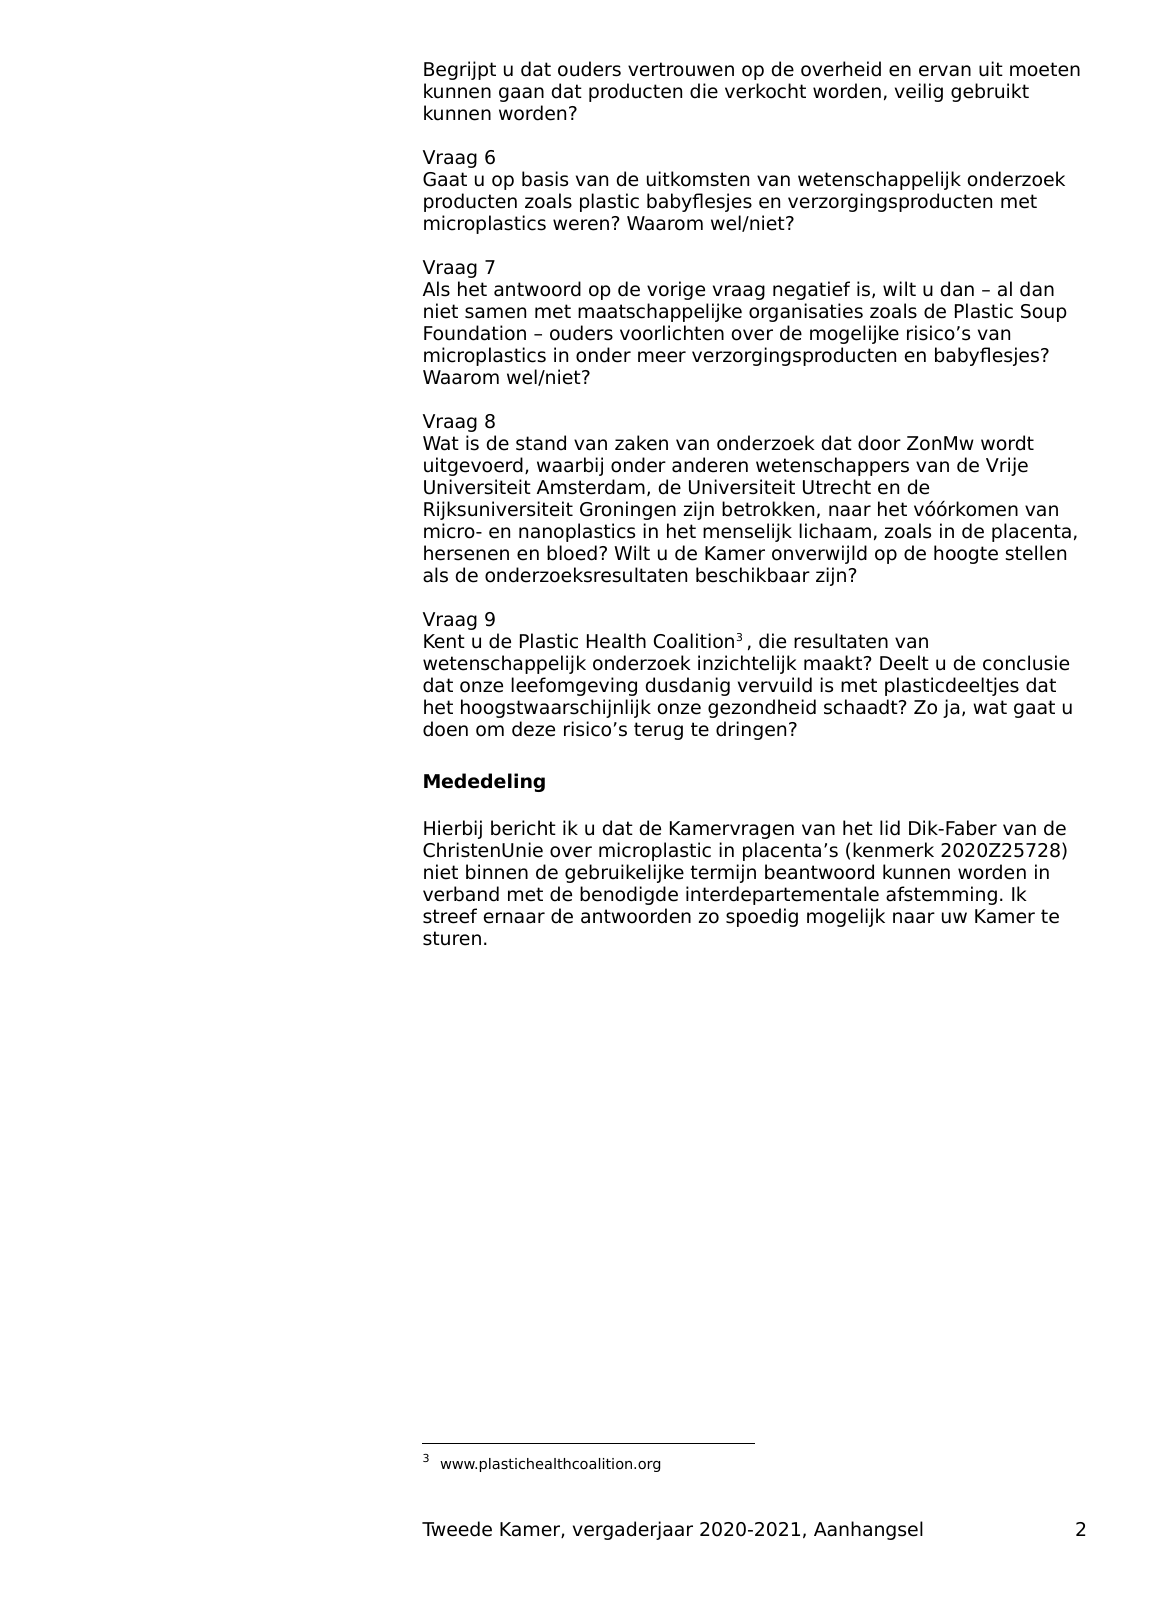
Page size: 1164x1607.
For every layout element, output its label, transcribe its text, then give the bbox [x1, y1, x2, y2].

text Kent u de Plastic Health Coalition, die resultaten van wetenschappelijk onderzoek inzichtelijk maakt? Deelt u de conclusie dat onze leefomgeving dusdanig vervuild is met plasticdeeltjes dat het hoogstwaarschijnlijk onze gezondheid schaadt? Zo ja, wat gaat u doen om deze risico’s terug te dringen? [422, 631, 1087, 741]
text Vraag 9 [422, 609, 1087, 631]
text Als het antwoord op de vorige vraag negatief is, wilt u dan – al dan niet samen met maatschappelijke organisaties zoals de Plastic Soup Foundation – ouders voorlichten over de mogelijke risico’s van microplastics in onder meer verzorgingsproducten en babyflesjes? Waarom wel/niet? [422, 279, 1087, 389]
text Vraag 7 [422, 257, 1087, 279]
text Hierbij bericht ik u dat de Kamervragen van het lid Dik-Faber van de ChristenUnie over microplastic in placenta’s (kenmerk 2020Z25728) niet binnen de gebruikelijke termijn beantwoord kunnen worden in verband met de benodigde interdepartementale afstemming. Ik streef ernaar de antwoorden zo spoedig mogelijk naar uw Kamer te sturen. [422, 818, 1087, 950]
text Begrijpt u dat ouders vertrouwen op de overheid en ervan uit moeten kunnen gaan dat producten die verkocht worden, veilig gebruikt kunnen worden? [422, 59, 1087, 125]
text Vraag 8 [422, 411, 1087, 433]
text www.plastichealthcoalition.org [422, 1452, 1087, 1474]
text Gaat u op basis van de uitkomsten van wetenschappelijk onderzoek producten zoals plastic babyflesjes en verzorgingsproducten met microplastics weren? Waarom wel/niet? [422, 169, 1087, 235]
text Wat is de stand van zaken van onderzoek dat door ZonMw wordt uitgevoerd, waarbij onder anderen wetenschappers van de Vrije Universiteit Amsterdam, de Universiteit Utrecht en de Rijksuniversiteit Groningen zijn betrokken, naar het vóórkomen van micro- en nanoplastics in het menselijk lichaam, zoals in de placenta, hersenen en bloed? Wilt u de Kamer onverwijld op de hoogte stellen als de onderzoeksresultaten beschikbaar zijn? [422, 433, 1087, 587]
subtitle Mededeling [422, 771, 1087, 793]
text Vraag 6 [422, 147, 1087, 169]
